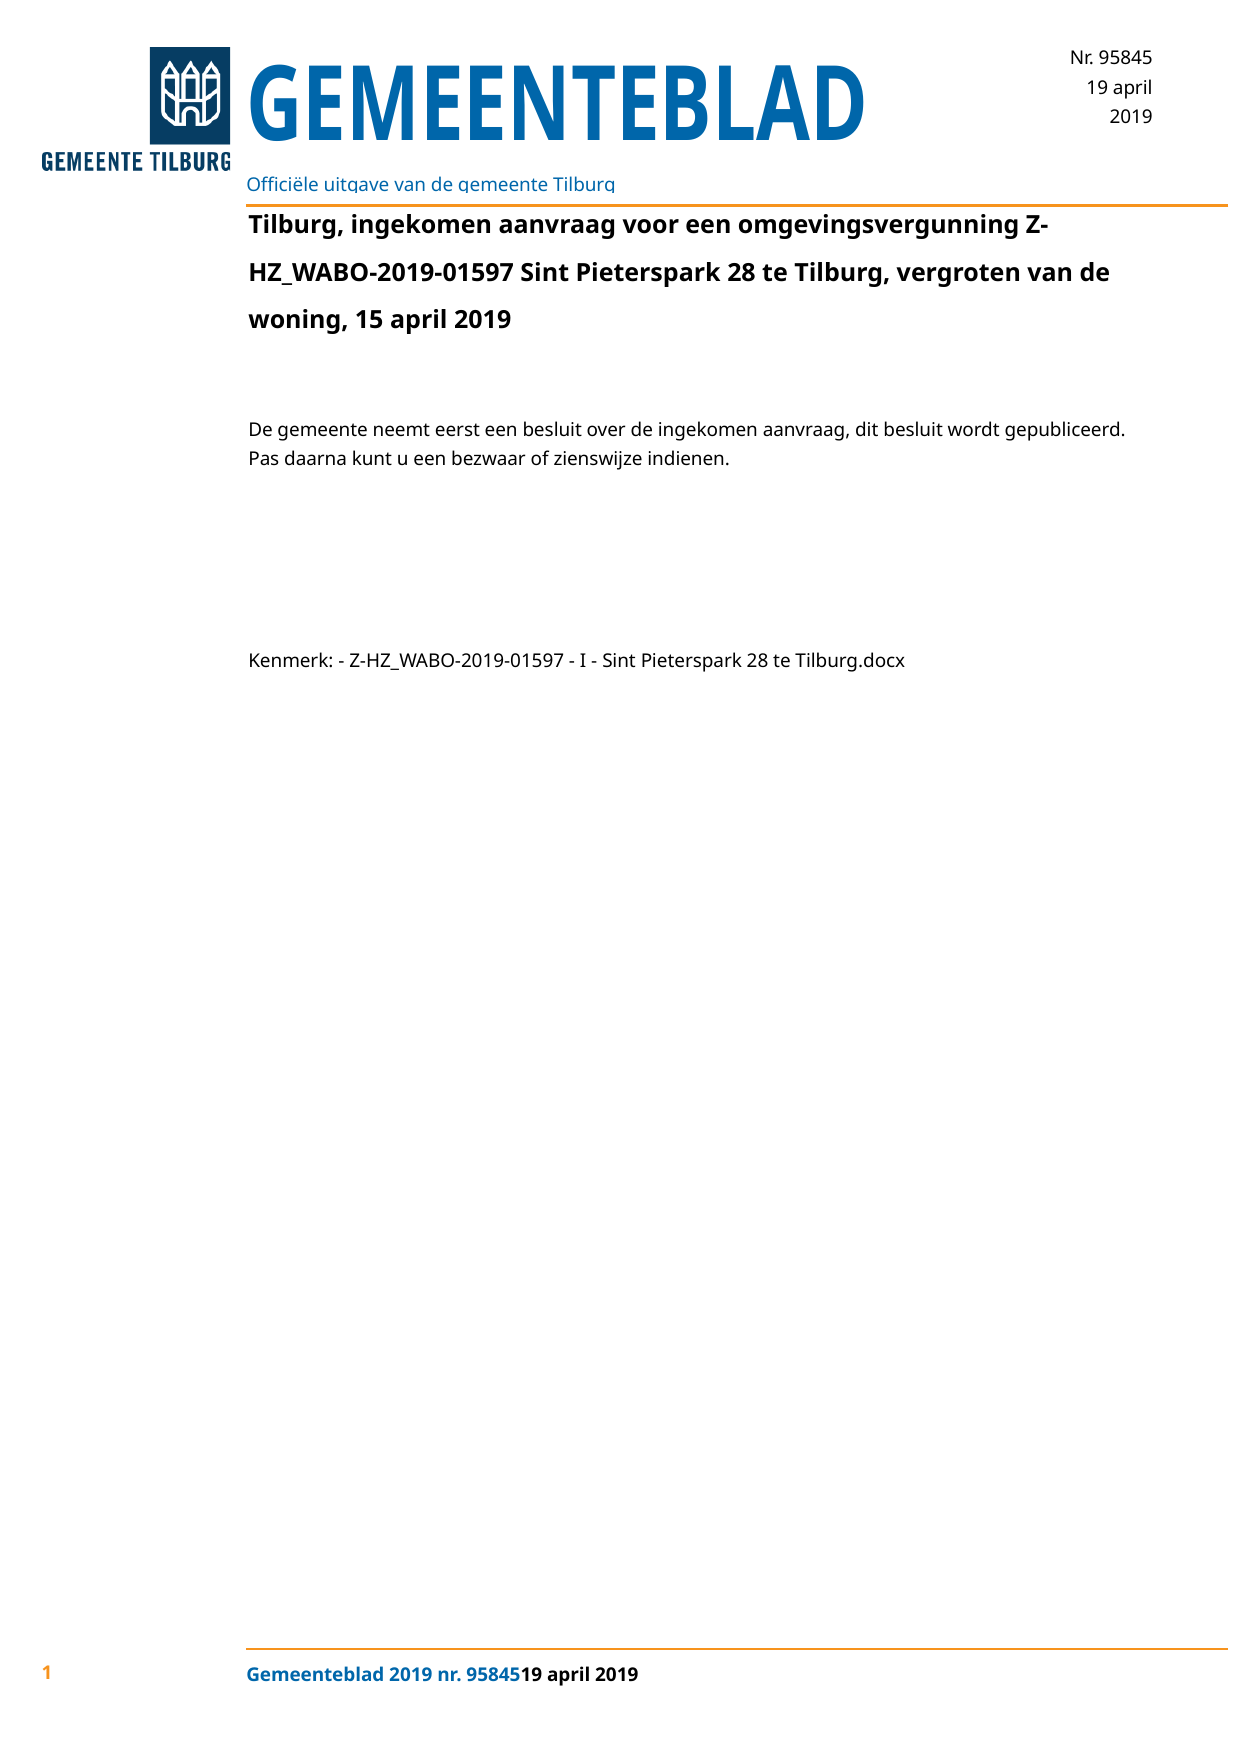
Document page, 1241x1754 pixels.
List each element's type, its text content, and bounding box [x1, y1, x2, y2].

text Tilburg, ingekomen aanvraag voor een omgevingsvergunning Z-HZ_WABO-2019-01597 Sint Pieterspark 28 te Tilburg, vergroten van de woning, 15 april 2019 [248, 207, 1152, 336]
text Kenmerk: - Z-HZ_WABO-2019-01597 - I - Sint Pieterspark 28 te Tilburg.docx [248, 647, 1152, 673]
text De gemeente neemt eerst een besluit over de ingekomen aanvraag, dit besluit wordt gepubliceerd. Pas daarna kunt u een bezwaar of zienswijze indienen. [248, 416, 1152, 471]
picture [41, 47, 231, 172]
